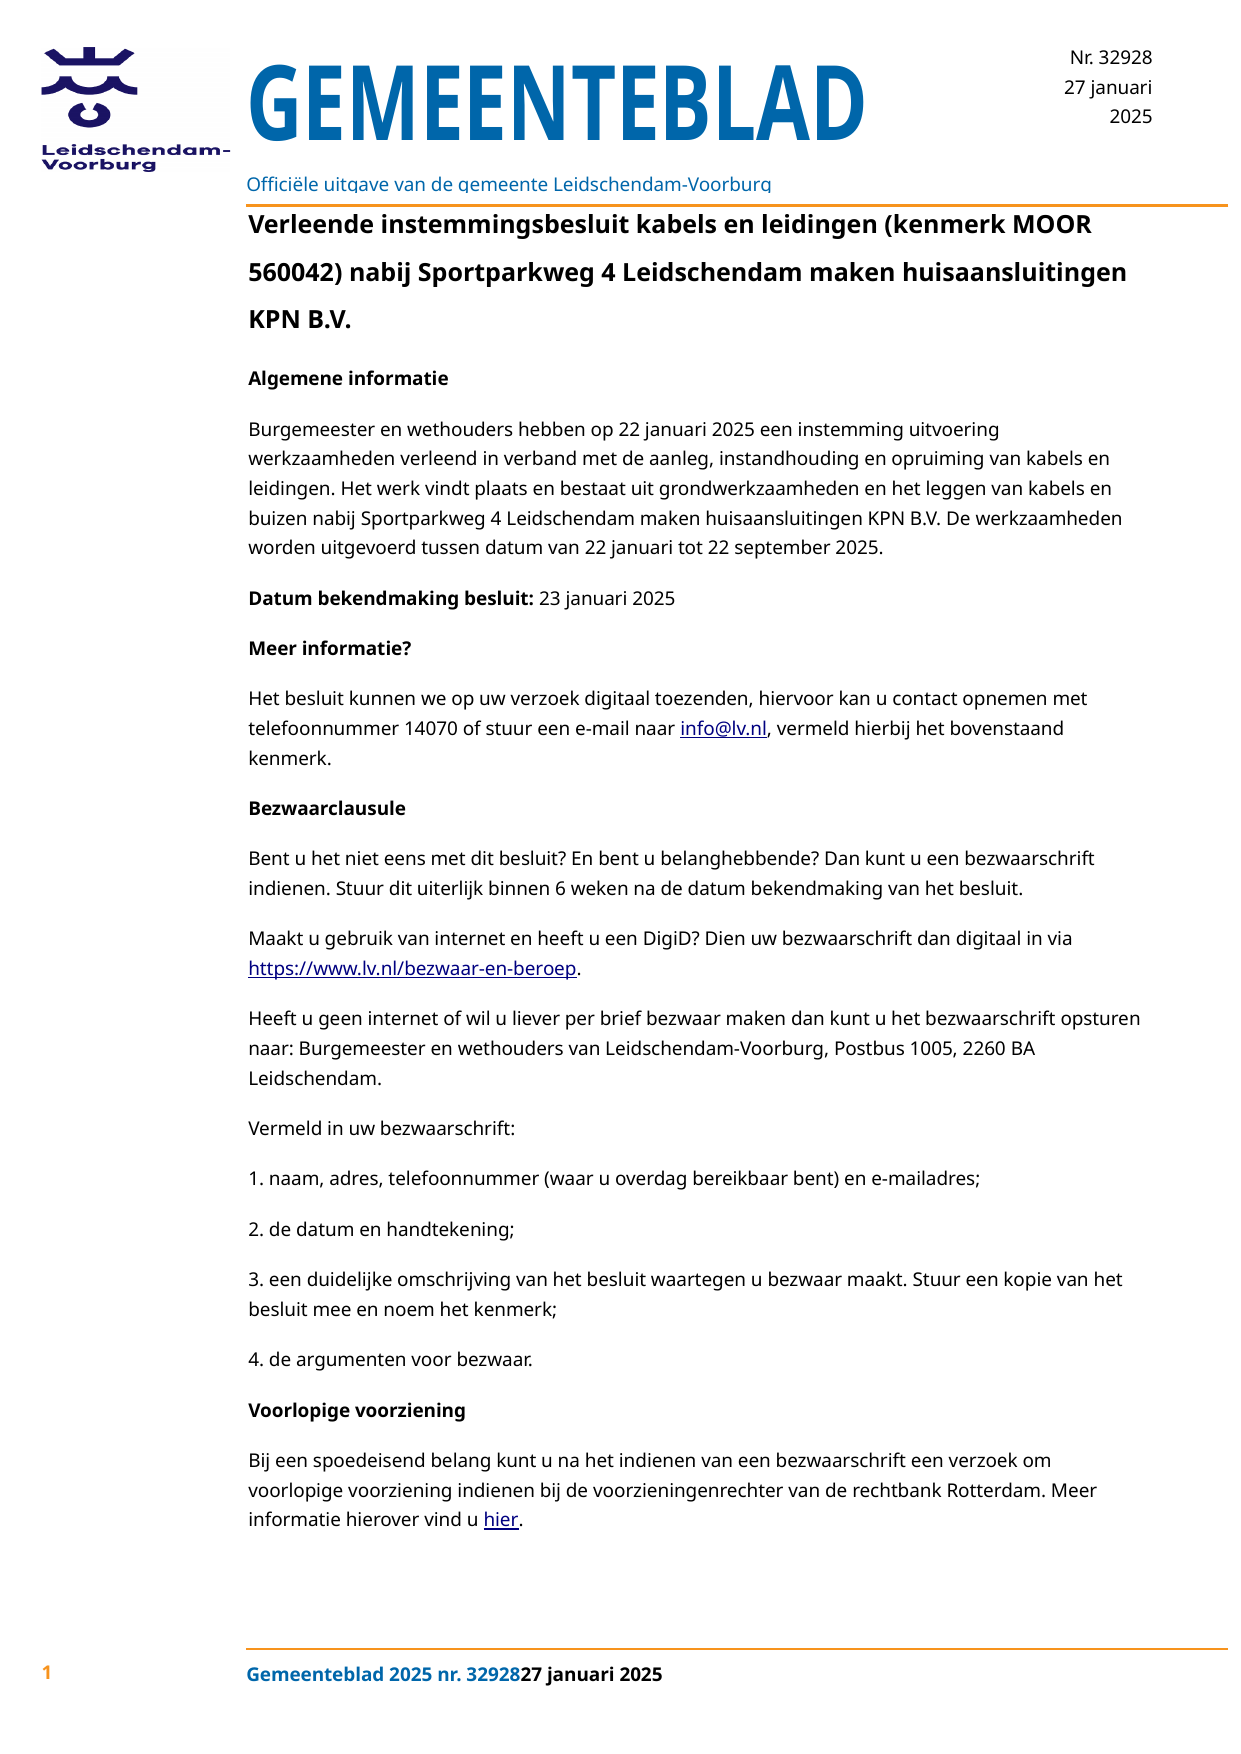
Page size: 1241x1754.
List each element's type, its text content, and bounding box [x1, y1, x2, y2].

text Algemene informatie [248, 366, 1152, 391]
text Bent u het niet eens met dit besluit? En bent u belanghebbende? Dan kunt u een bezwaarschrift indienen. Stuur dit uiterlijk binnen 6 weken na de datum bekendmaking van het besluit. [248, 846, 1152, 901]
picture [41, 47, 231, 172]
text Heeft u geen internet of wil u liever per brief bezwaar maken dan kunt u het bezwaarschrift opsturen naar: Burgemeester en wethouders van Leidschendam-Voorburg, Postbus 1005, 2260 BA Leidschendam. [248, 1006, 1152, 1090]
text Het besluit kunnen we op uw verzoek digitaal toezenden, hiervoor kan u contact opnemen met telefoonnummer 14070 of stuur een e-mail naar info@lv.nl, vermeld hierbij het bovenstaand kenmerk. [248, 686, 1152, 770]
text Meer informatie? [248, 635, 1152, 661]
text Bezwaarclausule [248, 795, 1152, 821]
text 1. naam, adres, telefoonnummer (waar u overdag bereikbaar bent) en e-mailadres; [248, 1166, 1152, 1191]
text Maakt u gebruik van internet en heeft u een DigiD? Dien uw bezwaarschrift dan digitaal in via https://www.lv.nl/bezwaar-en-beroep. [248, 926, 1152, 981]
text 4. de argumenten voor bezwaar. [248, 1346, 1152, 1372]
text Voorlopige voorziening [248, 1397, 1152, 1422]
text Burgemeester en wethouders hebben op 22 januari 2025 een instemming uitvoering werkzaamheden verleend in verband met de aanleg, instandhouding en opruiming van kabels en leidingen. Het werk vindt plaats en bestaat uit grondwerkzaamheden en het leggen van kabels en buizen nabij Sportparkweg 4 Leidschendam maken huisaansluitingen KPN B.V. De werkzaamheden worden uitgevoerd tussen datum van 22 januari tot 22 september 2025. [248, 416, 1152, 560]
text Vermeld in uw bezwaarschrift: [248, 1115, 1152, 1141]
text 3. een duidelijke omschrijving van het besluit waartegen u bezwaar maakt. Stuur een kopie van het besluit mee en noem het kenmerk; [248, 1266, 1152, 1322]
text Bij een spoedeisend belang kunt u na het indienen van een bezwaarschrift een verzoek om voorlopige voorziening indienen bij de voorzieningenrechter van de rechtbank Rotterdam. Meer informatie hierover vind u hier. [248, 1447, 1152, 1532]
text Verleende instemmingsbesluit kabels en leidingen (kenmerk MOOR 560042) nabij Sportparkweg 4 Leidschendam maken huisaansluitingen KPN B.V. [248, 207, 1152, 336]
text Datum bekendmaking besluit: 23 januari 2025 [248, 585, 1152, 610]
text 2. de datum en handtekening; [248, 1216, 1152, 1242]
